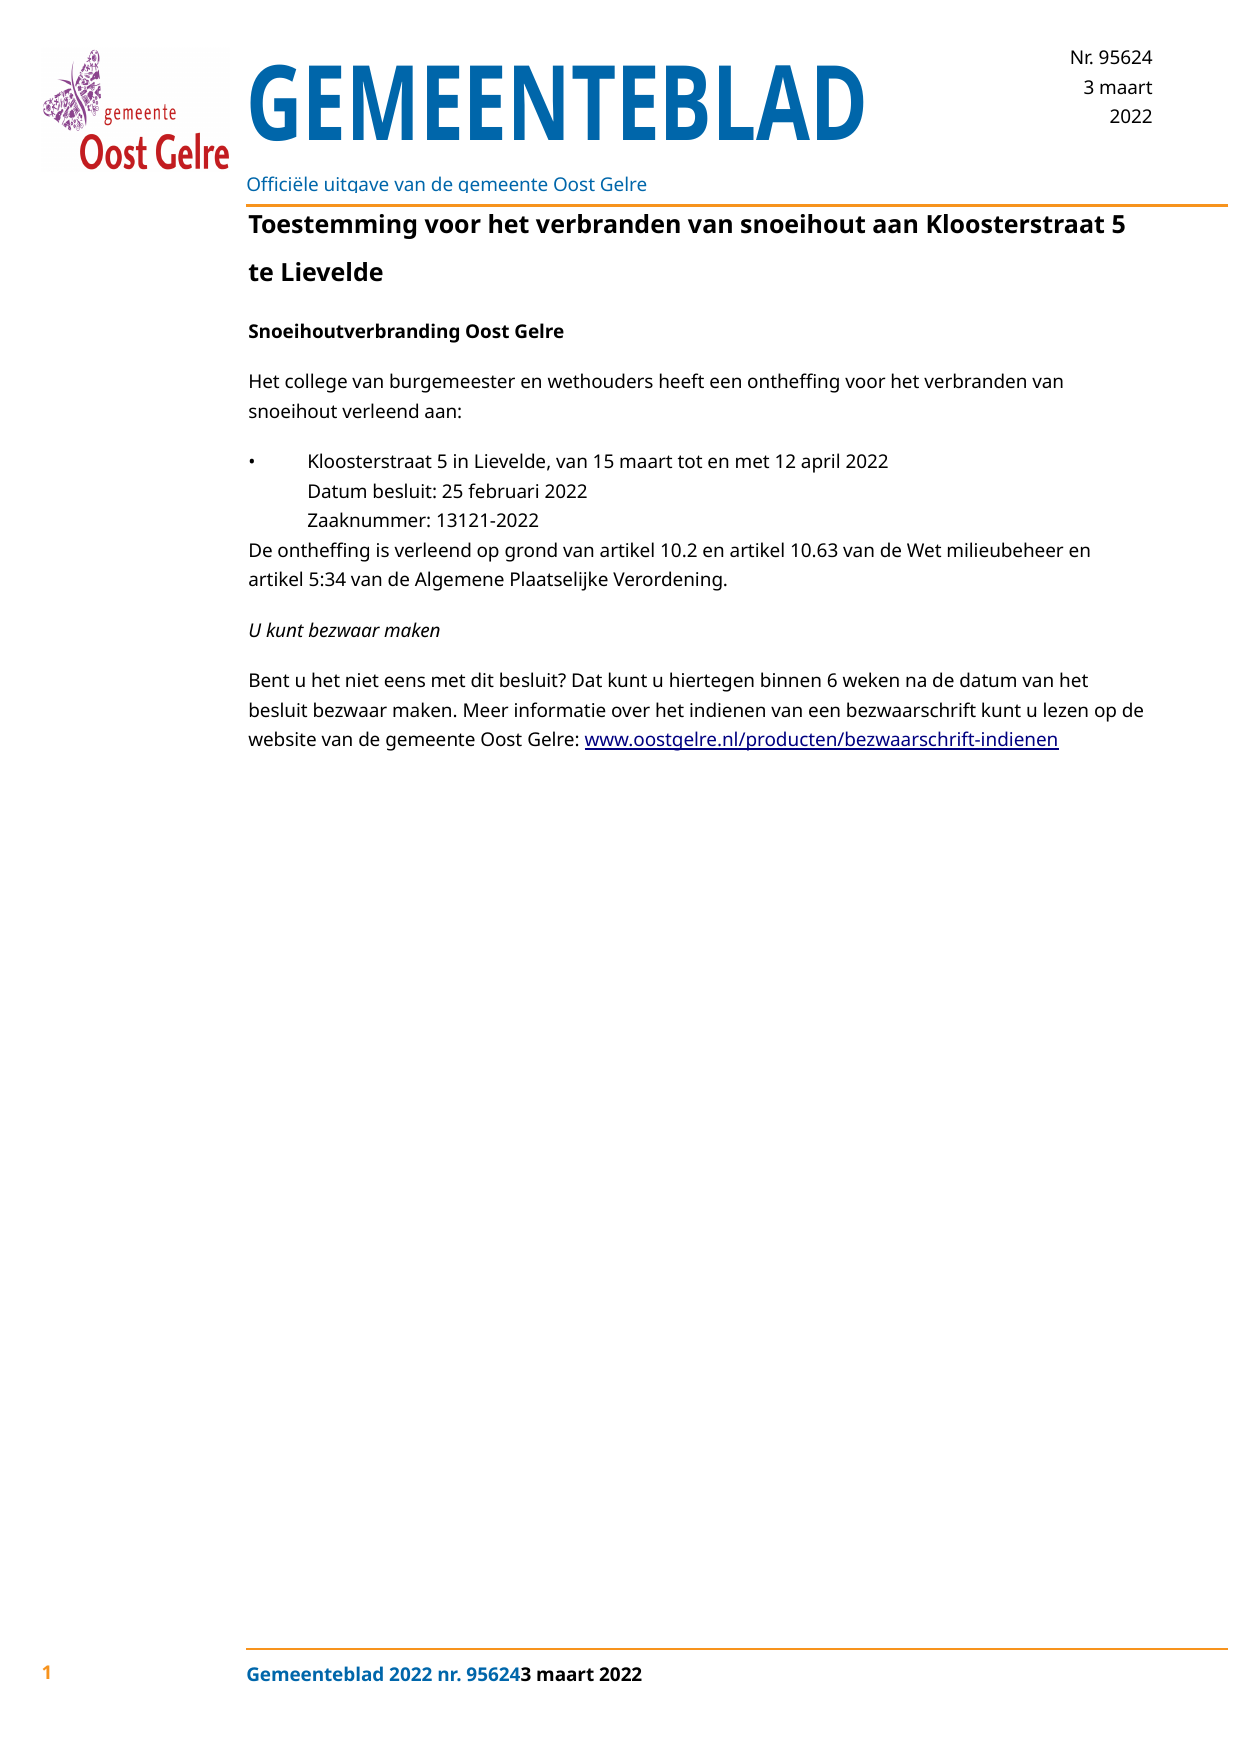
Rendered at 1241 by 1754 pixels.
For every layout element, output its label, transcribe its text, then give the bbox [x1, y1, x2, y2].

text Toestemming voor het verbranden van snoeihout aan Kloosterstraat 5 te Lievelde [248, 207, 1152, 288]
text De ontheffing is verleend op grond van artikel 10.2 en artikel 10.63 van de Wet milieubeheer en artikel 5:34 van de Algemene Plaatselijke Verordening. [248, 537, 1152, 592]
text Bent u het niet eens met dit besluit? Dat kunt u hiertegen binnen 6 weken na de datum van het besluit bezwaar maken. Meer informatie over het indienen van een bezwaarschrift kunt u lezen op de website van de gemeente Oost Gelre: www.oostgelre.nl/producten/bezwaarschrift-indienen [248, 667, 1152, 752]
list Datum besluit: 25 februari 2022 [248, 478, 1152, 504]
text Het college van burgemeester en wethouders heeft een ontheffing voor het verbranden van snoeihout verleend aan: [248, 368, 1152, 424]
text U kunt bezwaar maken [248, 617, 1152, 643]
list Kloosterstraat 5 in Lievelde, van 15 maart tot en met 12 april 2022 [248, 448, 1152, 474]
picture [41, 47, 231, 172]
list Zaaknummer: 13121-2022 [248, 507, 1152, 533]
text Snoeihoutverbranding Oost Gelre [248, 318, 1152, 344]
